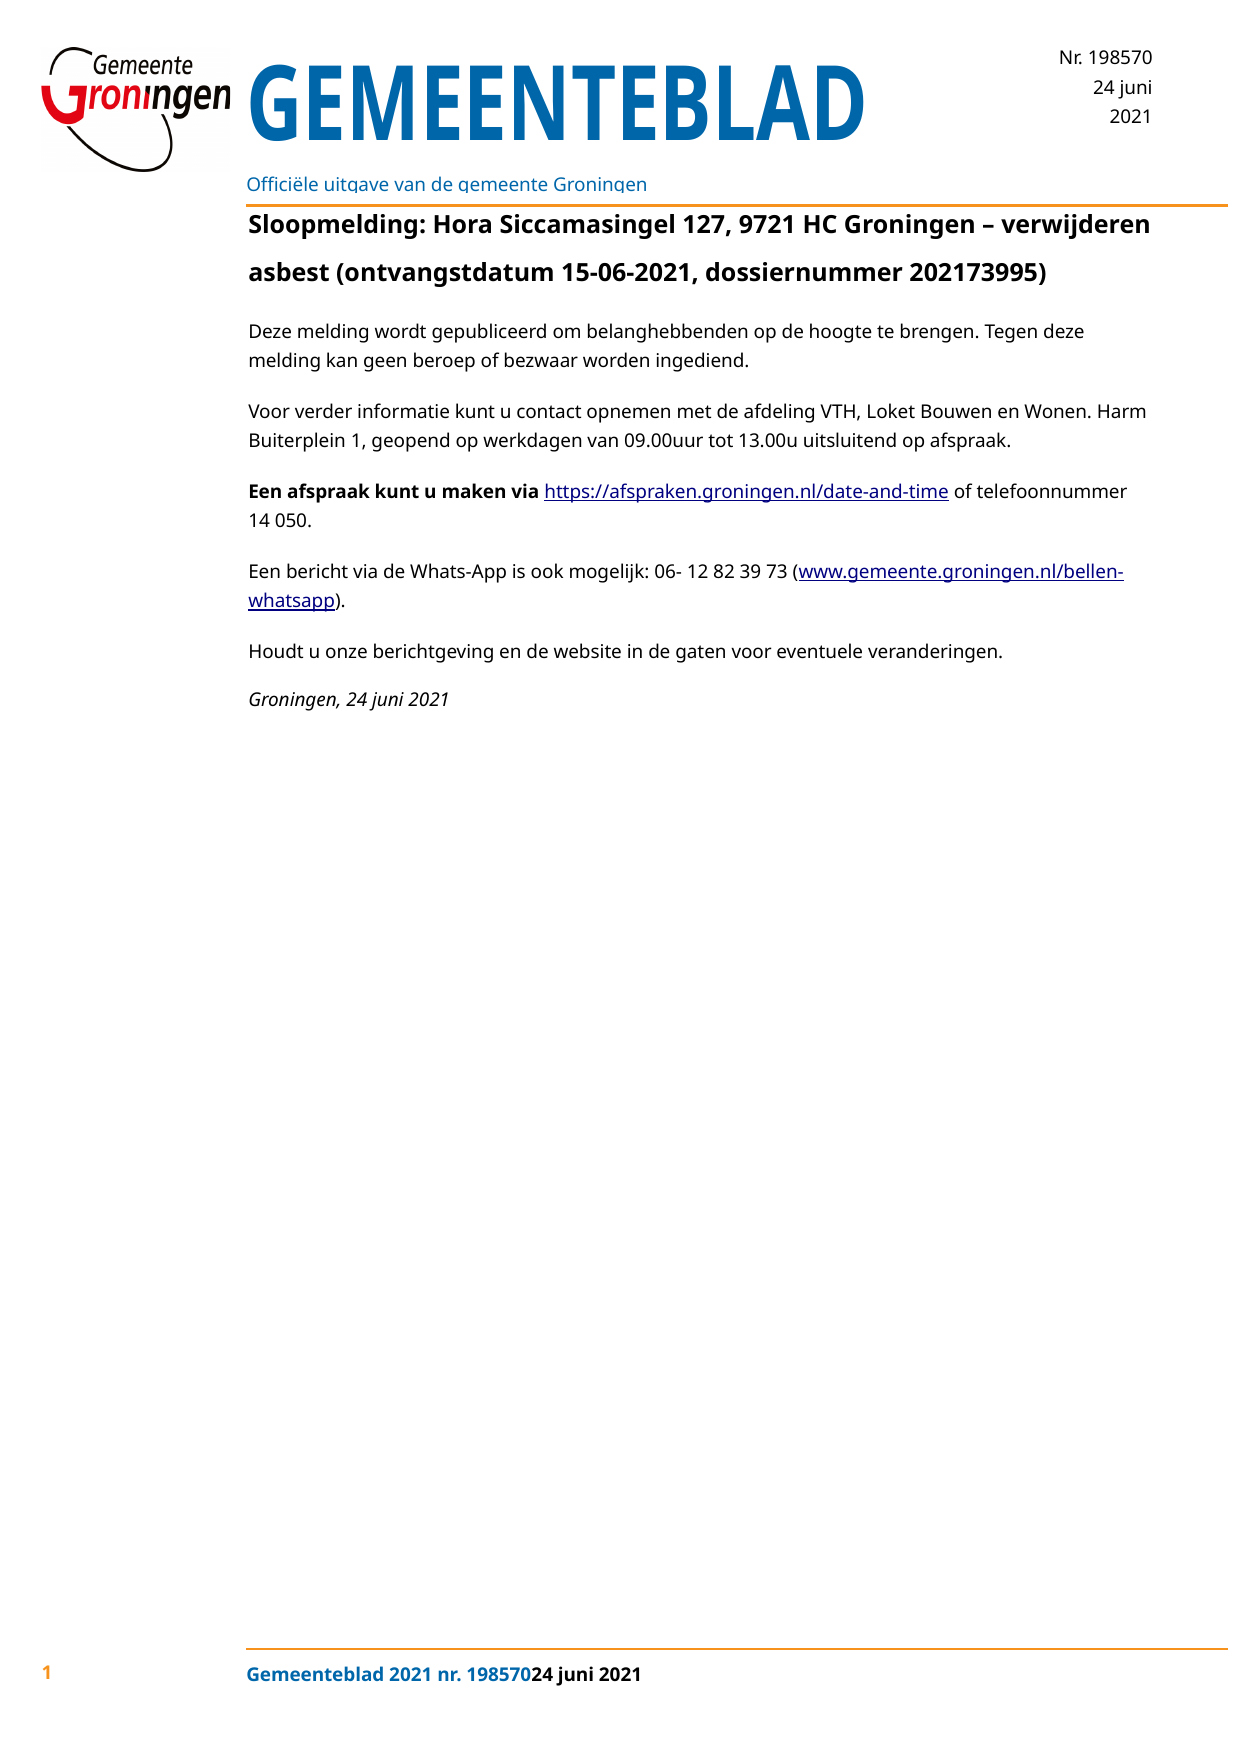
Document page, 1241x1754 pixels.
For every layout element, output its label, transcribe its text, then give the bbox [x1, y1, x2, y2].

text Voor verder informatie kunt u contact opnemen met de afdeling VTH, Loket Bouwen en Wonen. Harm Buiterplein 1, geopend op werkdagen van 09.00uur tot 13.00u uitsluitend op afspraak. [248, 398, 1152, 453]
text Een afspraak kunt u maken via https://afspraken.groningen.nl/date-and-time of telefoonnummer 14 050. [248, 478, 1152, 533]
text Sloopmelding: Hora Siccamasingel 127, 9721 HC Groningen – verwijderen asbest (ontvangstdatum 15-06-2021, dossiernummer 202173995) [248, 207, 1152, 288]
text Deze melding wordt gepubliceerd om belanghebbenden op de hoogte te brengen. Tegen deze melding kan geen beroep of bezwaar worden ingediend. [248, 318, 1152, 373]
text Groningen, 24 juni 2021 [248, 686, 1152, 711]
text Een bericht via de Whats-App is ook mogelijk: 06- 12 82 39 73 (www.gemeente.groningen.nl/bellen-whatsapp). [248, 558, 1152, 613]
text Houdt u onze berichtgeving en de website in de gaten voor eventuele veranderingen. [248, 638, 1152, 664]
picture [41, 47, 231, 172]
